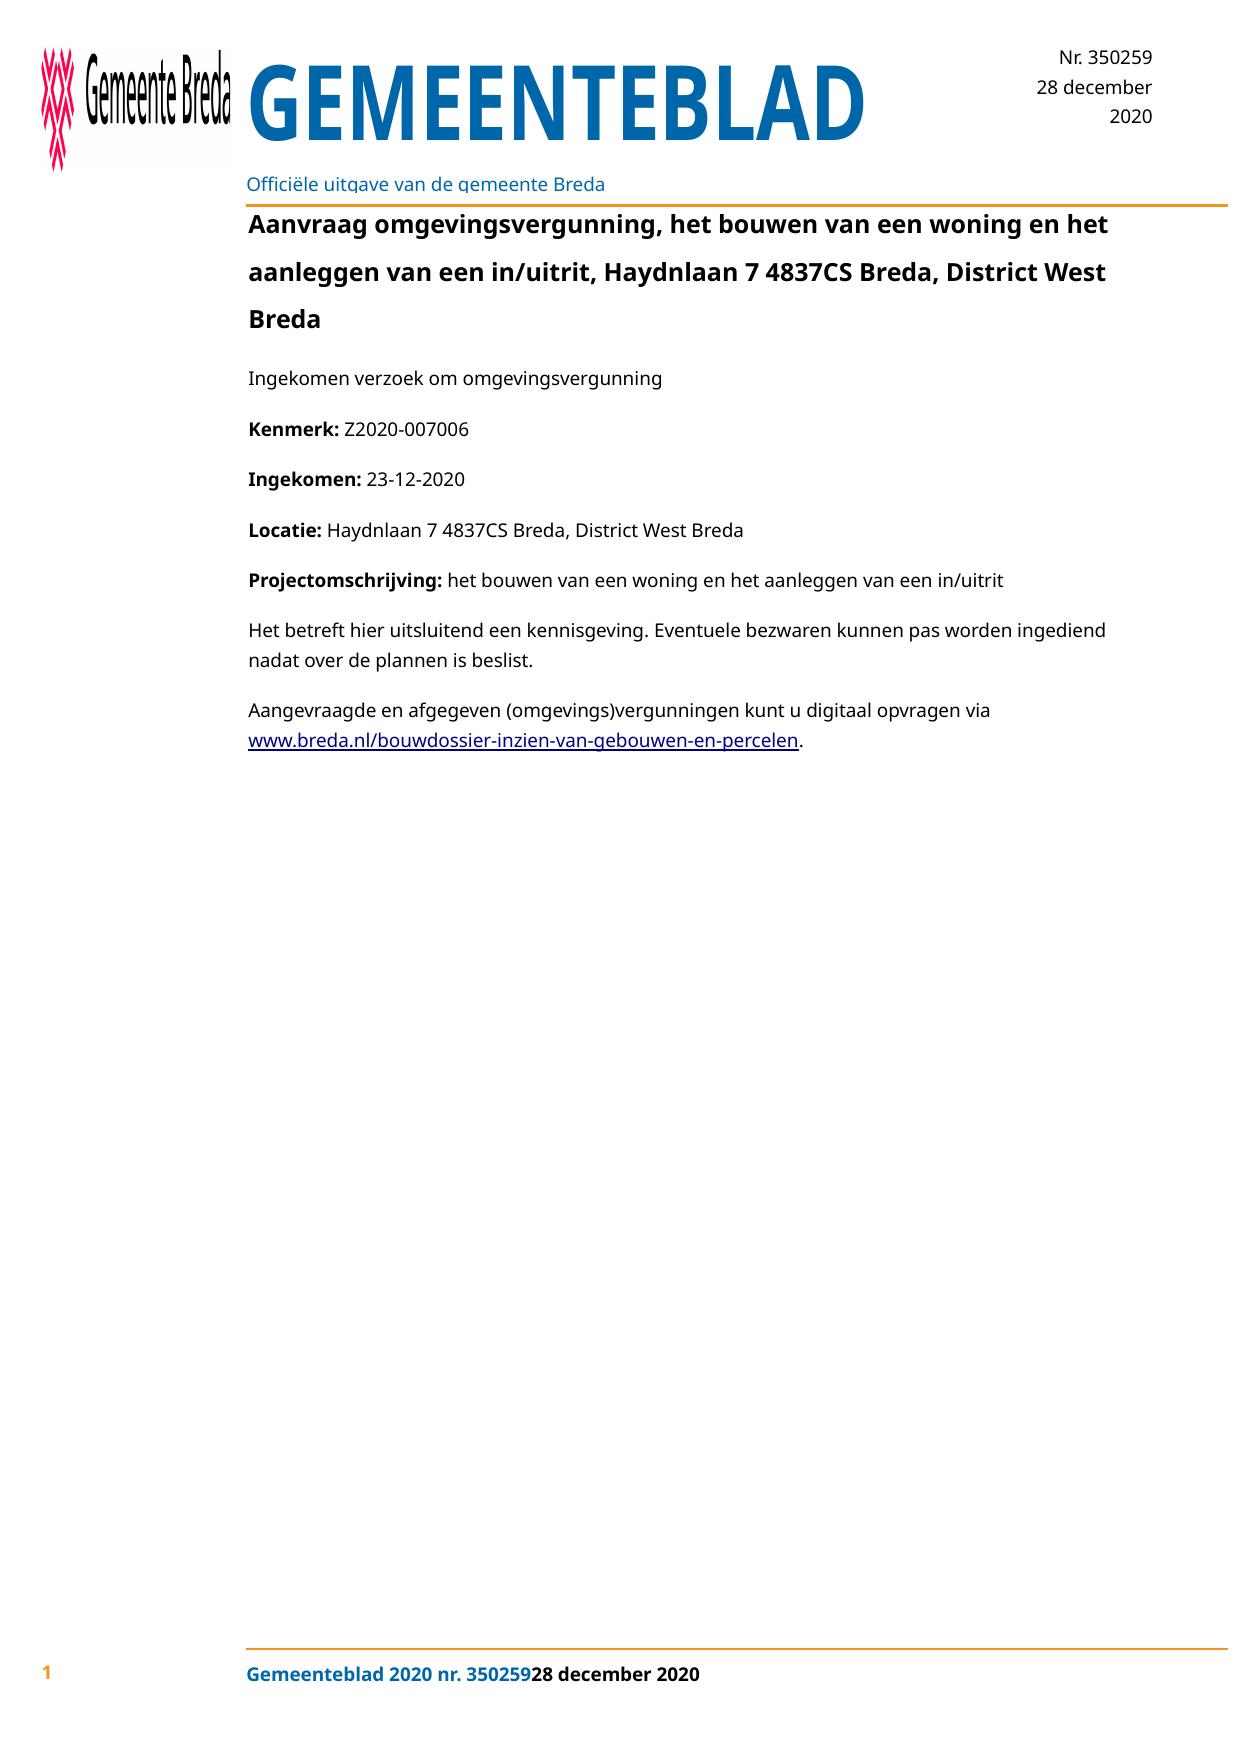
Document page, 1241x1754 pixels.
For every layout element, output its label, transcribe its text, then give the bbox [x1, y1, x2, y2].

text Aanvraag omgevingsvergunning, het bouwen van een woning en het aanleggen van een in/uitrit, Haydnlaan 7 4837CS Breda, District West Breda [248, 207, 1152, 336]
text Locatie: Haydnlaan 7 4837CS Breda, District West Breda [248, 517, 1152, 542]
text Kenmerk: Z2020-007006 [248, 416, 1152, 442]
text Aangevraagde en afgegeven (omgevings)vergunningen kunt u digitaal opvragen via www.breda.nl/bouwdossier-inzien-van-gebouwen-en-percelen. [248, 698, 1152, 753]
text Het betreft hier uitsluitend een kennisgeving. Eventuele bezwaren kunnen pas worden ingediend nadat over de plannen is beslist. [248, 618, 1152, 673]
picture [41, 47, 231, 172]
text Projectomschrijving: het bouwen van een woning en het aanleggen van een in/uitrit [248, 567, 1152, 593]
text Ingekomen verzoek om omgevingsvergunning [248, 366, 1152, 391]
text Ingekomen: 23-12-2020 [248, 466, 1152, 492]
